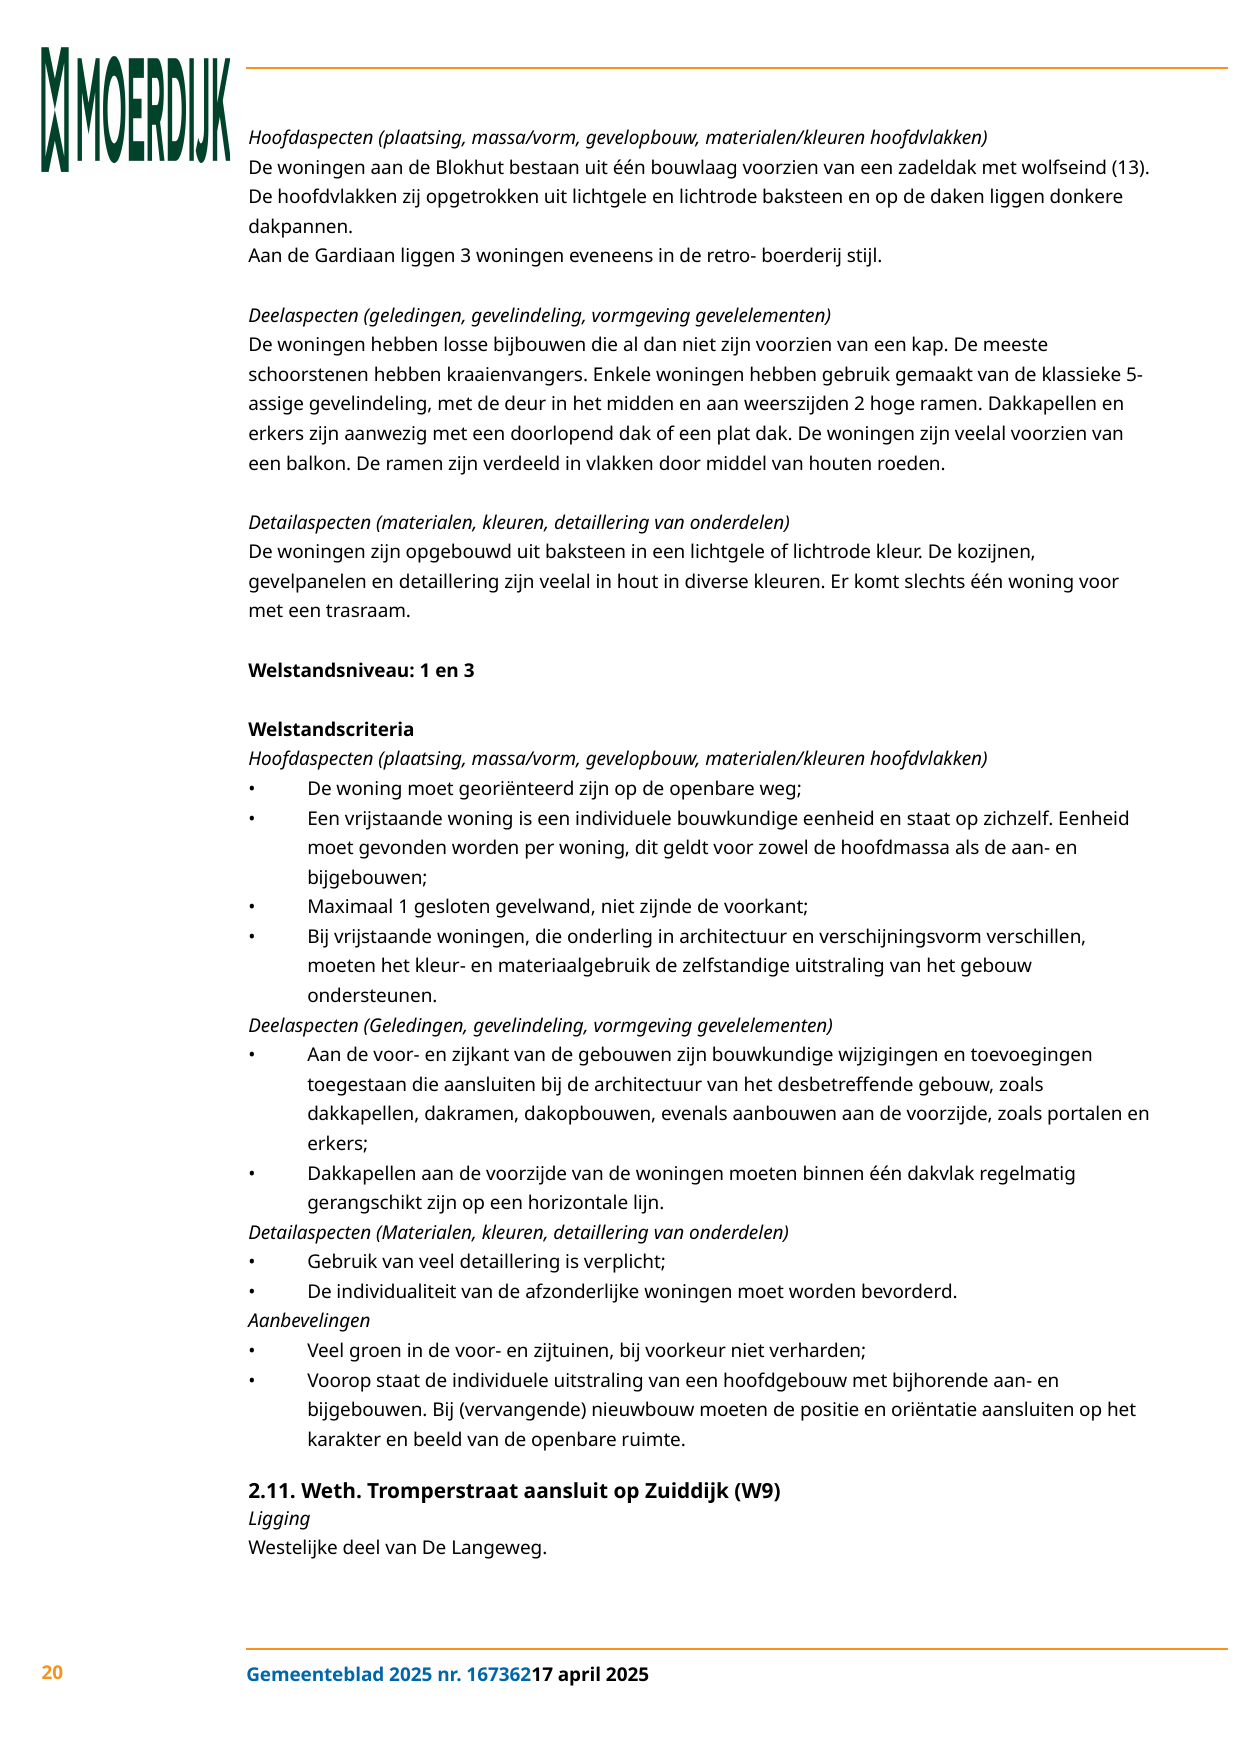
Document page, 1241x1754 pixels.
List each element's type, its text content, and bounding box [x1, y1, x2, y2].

text Detailaspecten (Materialen, kleuren, detaillering van onderdelen) [248, 1219, 1152, 1245]
text Hoofdaspecten (plaatsing, massa/vorm, gevelopbouw, materialen/kleuren hoofdvlakken) [248, 124, 1152, 150]
list Aan de voor- en zijkant van de gebouwen zijn bouwkundige wijzigingen en toevoegingen toegestaan die aansluiten bij de architectuur van het desbetreffende gebouw, zoals dakkapellen, dakramen, dakopbouwen, evenals aanbouwen aan de voorzijde, zoals portalen en erkers; [248, 1041, 1152, 1156]
list Dakkapellen aan de voorzijde van de woningen moeten binnen één dakvlak regelmatig gerangschikt zijn op een horizontale lijn. [248, 1160, 1152, 1215]
picture [41, 47, 231, 172]
text 2.11. Weth. Tromperstraat aansluit op Zuiddijk (W9) [248, 1476, 1152, 1505]
list Voorop staat de individuele uitstraling van een hoofdgebouw met bijhorende aan- en bijgebouwen. Bij (vervangende) nieuwbouw moeten de positie en oriëntatie aansluiten op het karakter en beeld van de openbare ruimte. [248, 1367, 1152, 1452]
text De woningen zijn opgebouwd uit baksteen in een lichtgele of lichtrode kleur. De kozijnen, gevelpanelen en detaillering zijn veelal in hout in diverse kleuren. Er komt slechts één woning voor met een trasraam. [248, 538, 1152, 623]
text De woningen aan de Blokhut bestaan uit één bouwlaag voorzien van een zadeldak met wolfseind (13). [248, 154, 1152, 180]
list Veel groen in de voor- en zijtuinen, bij voorkeur niet verharden; [248, 1337, 1152, 1363]
text De woningen hebben losse bijbouwen die al dan niet zijn voorzien van een kap. De meeste schoorstenen hebben kraaienvangers. Enkele woningen hebben gebruik gemaakt van de klassieke 5-assige gevelindeling, met de deur in het midden en aan weerszijden 2 hoge ramen. Dakkapellen en erkers zijn aanwezig met een doorlopend dak of een plat dak. De woningen zijn veelal voorzien van een balkon. De ramen zijn verdeeld in vlakken door middel van houten roeden. [248, 331, 1152, 476]
text Welstandsniveau: 1 en 3 [248, 657, 1152, 683]
list Bij vrijstaande woningen, die onderling in architectuur en verschijningsvorm verschillen, moeten het kleur- en materiaalgebruik de zelfstandige uitstraling van het gebouw ondersteunen. [248, 923, 1152, 1008]
text Westelijke deel van De Langeweg. [248, 1534, 1152, 1560]
list Een vrijstaande woning is een individuele bouwkundige eenheid en staat op zichzelf. Eenheid moet gevonden worden per woning, dit geldt voor zowel de hoofdmassa als de aan- en bijgebouwen; [248, 805, 1152, 890]
list Gebruik van veel detaillering is verplicht; [248, 1248, 1152, 1274]
text Hoofdaspecten (plaatsing, massa/vorm, gevelopbouw, materialen/kleuren hoofdvlakken) [248, 746, 1152, 771]
list De woning moet georiënteerd zijn op de openbare weg; [248, 775, 1152, 801]
text Welstandscriteria [248, 716, 1152, 742]
text Deelaspecten (Geledingen, gevelindeling, vormgeving gevelelementen) [248, 1012, 1152, 1038]
text Aan de Gardiaan liggen 3 woningen eveneens in de retro- boerderij stijl. [248, 243, 1152, 268]
text Aanbevelingen [248, 1308, 1152, 1333]
text Detailaspecten (materialen, kleuren, detaillering van onderdelen) [248, 509, 1152, 535]
text De hoofdvlakken zij opgetrokken uit lichtgele en lichtrode baksteen en op de daken liggen donkere dakpannen. [248, 183, 1152, 239]
text Deelaspecten (geledingen, gevelindeling, vormgeving gevelelementen) [248, 302, 1152, 328]
list De individualiteit van de afzonderlijke woningen moet worden bevorderd. [248, 1278, 1152, 1304]
list Maximaal 1 gesloten gevelwand, niet zijnde de voorkant; [248, 893, 1152, 919]
text Ligging [248, 1505, 1152, 1531]
